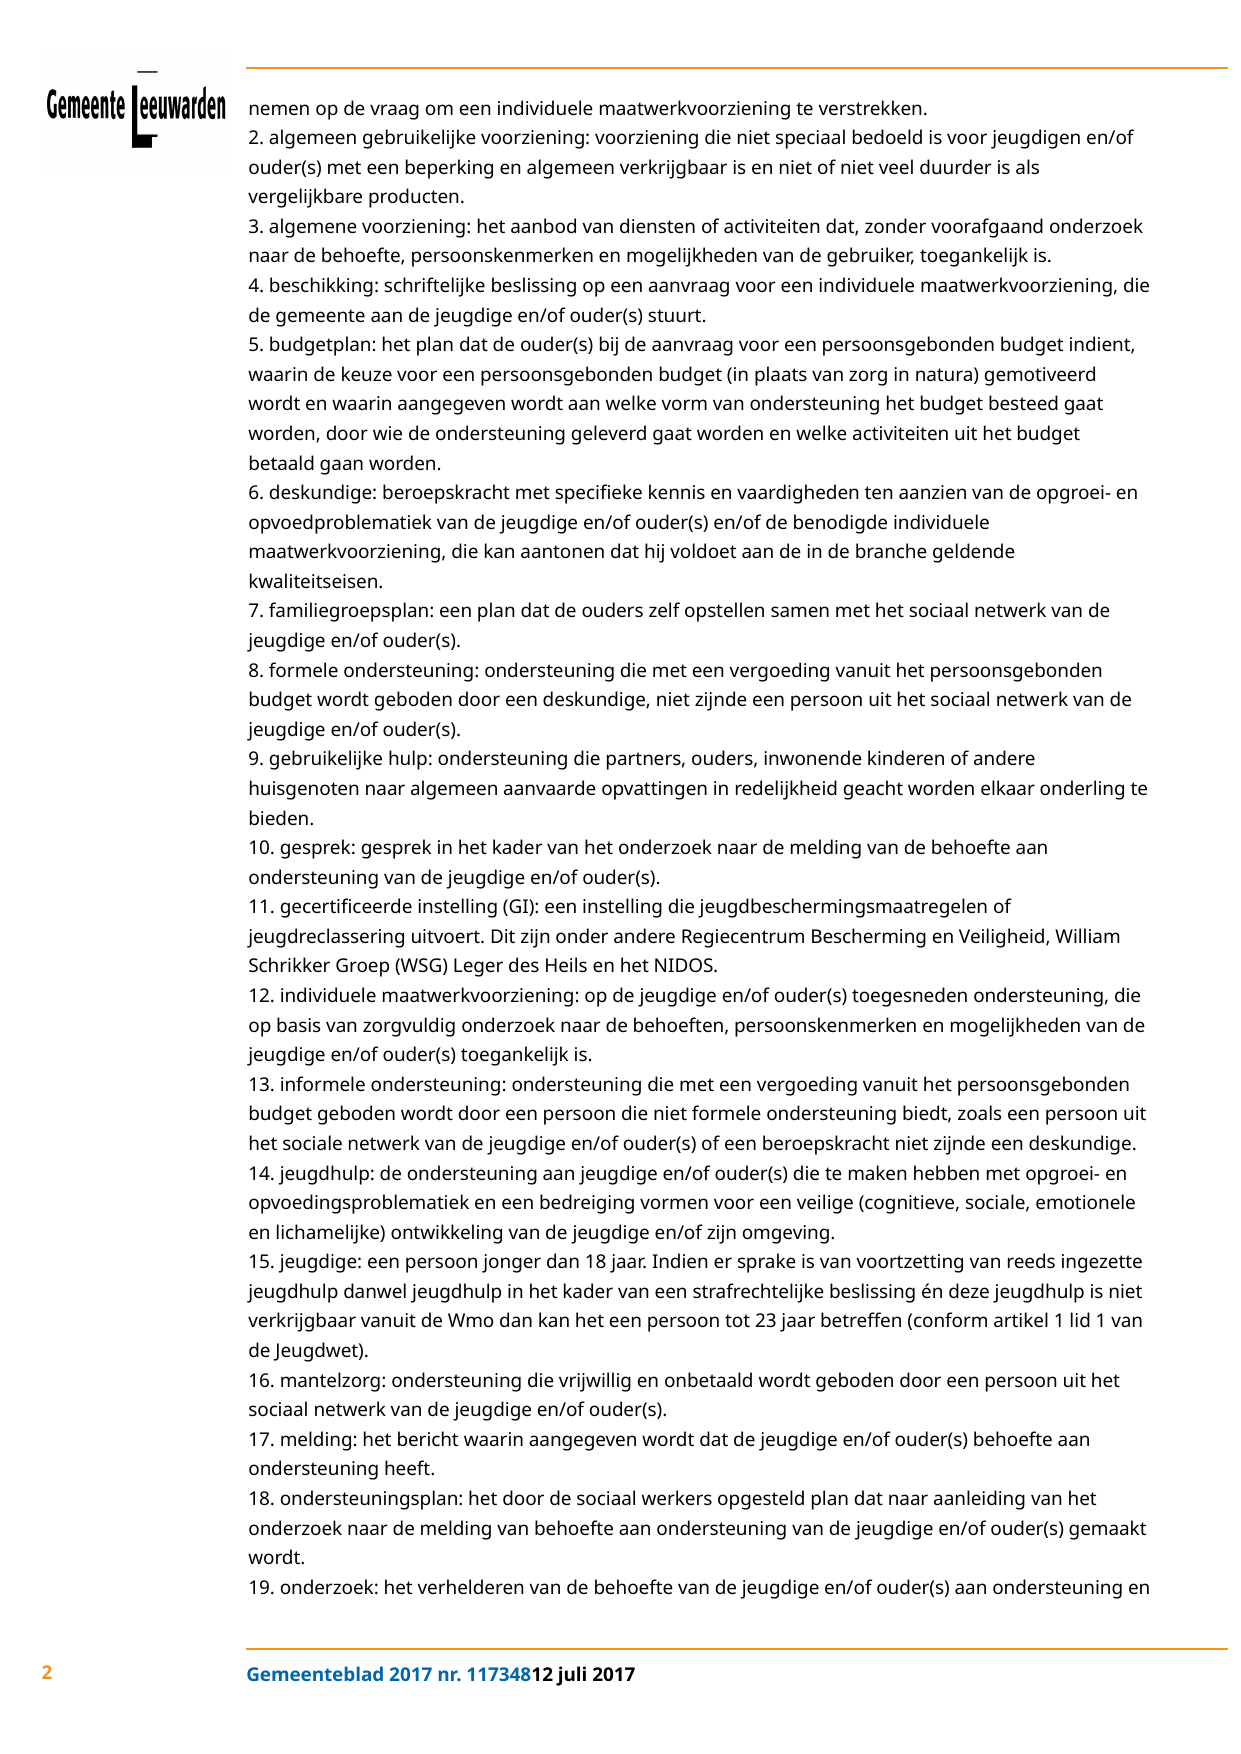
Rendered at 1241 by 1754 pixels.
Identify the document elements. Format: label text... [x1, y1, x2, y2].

text 8. formele ondersteuning: ondersteuning die met een vergoeding vanuit het persoonsgebonden budget wordt geboden door een deskundige, niet zijnde een persoon uit het sociaal netwerk van de jeugdige en/of ouder(s). [248, 657, 1152, 742]
text 2. algemeen gebruikelijke voorziening: voorziening die niet speciaal bedoeld is voor jeugdigen en/of ouder(s) met een beperking en algemeen verkrijgbaar is en niet of niet veel duurder is als vergelijkbare producten. [248, 124, 1152, 209]
text 6. deskundige: beroepskracht met specifieke kennis en vaardigheden ten aanzien van de opgroei- en opvoedproblematiek van de jeugdige en/of ouder(s) en/of de benodigde individuele maatwerkvoorziening, die kan aantonen dat hij voldoet aan de in de branche geldende kwaliteitseisen. [248, 479, 1152, 594]
text 16. mantelzorg: ondersteuning die vrijwillig en onbetaald wordt geboden door een persoon uit het sociaal netwerk van de jeugdige en/of ouder(s). [248, 1367, 1152, 1422]
text 11. gecertificeerde instelling (GI): een instelling die jeugdbeschermingsmaatregelen of jeugdreclassering uitvoert. Dit zijn onder andere Regiecentrum Bescherming en Veiligheid, William Schrikker Groep (WSG) Leger des Heils en het NIDOS. [248, 893, 1152, 978]
text 10. gesprek: gesprek in het kader van het onderzoek naar de melding van de behoefte aan ondersteuning van de jeugdige en/of ouder(s). [248, 834, 1152, 890]
text 4. beschikking: schriftelijke beslissing op een aanvraag voor een individuele maatwerkvoorziening, die de gemeente aan de jeugdige en/of ouder(s) stuurt. [248, 272, 1152, 328]
text 7. familiegroepsplan: een plan dat de ouders zelf opstellen samen met het sociaal netwerk van de jeugdige en/of ouder(s). [248, 598, 1152, 653]
text 18. ondersteuningsplan: het door de sociaal werkers opgesteld plan dat naar aanleiding van het onderzoek naar de melding van behoefte aan ondersteuning van de jeugdige en/of ouder(s) gemaakt wordt. [248, 1485, 1152, 1570]
text 15. jeugdige: een persoon jonger dan 18 jaar. Indien er sprake is van voortzetting van reeds ingezette jeugdhulp danwel jeugdhulp in het kader van een strafrechtelijke beslissing én deze jeugdhulp is niet verkrijgbaar vanuit de Wmo dan kan het een persoon tot 23 jaar betreffen (conform artikel 1 lid 1 van de Jeugdwet). [248, 1248, 1152, 1363]
text 17. melding: het bericht waarin aangegeven wordt dat de jeugdige en/of ouder(s) behoefte aan ondersteuning heeft. [248, 1426, 1152, 1481]
text 13. informele ondersteuning: ondersteuning die met een vergoeding vanuit het persoonsgebonden budget geboden wordt door een persoon die niet formele ondersteuning biedt, zoals een persoon uit het sociale netwerk van de jeugdige en/of ouder(s) of een beroepskracht niet zijnde een deskundige. [248, 1071, 1152, 1156]
text 9. gebruikelijke hulp: ondersteuning die partners, ouders, inwonende kinderen of andere huisgenoten naar algemeen aanvaarde opvattingen in redelijkheid geacht worden elkaar onderling te bieden. [248, 746, 1152, 831]
text 3. algemene voorziening: het aanbod van diensten of activiteiten dat, zonder voorafgaand onderzoek naar de behoefte, persoonskenmerken en mogelijkheden van de gebruiker, toegankelijk is. [248, 213, 1152, 268]
text nemen op de vraag om een individuele maatwerkvoorziening te verstrekken. [248, 95, 1152, 121]
text 19. onderzoek: het verhelderen van de behoefte van de jeugdige en/of ouder(s) aan ondersteuning en [248, 1574, 1152, 1600]
picture [41, 47, 231, 172]
text 14. jeugdhulp: de ondersteuning aan jeugdige en/of ouder(s) die te maken hebben met opgroei- en opvoedingsproblematiek en een bedreiging vormen voor een veilige (cognitieve, sociale, emotionele en lichamelijke) ontwikkeling van de jeugdige en/of zijn omgeving. [248, 1160, 1152, 1245]
text 12. individuele maatwerkvoorziening: op de jeugdige en/of ouder(s) toegesneden ondersteuning, die op basis van zorgvuldig onderzoek naar de behoeften, persoonskenmerken en mogelijkheden van de jeugdige en/of ouder(s) toegankelijk is. [248, 982, 1152, 1067]
text 5. budgetplan: het plan dat de ouder(s) bij de aanvraag voor een persoonsgebonden budget indient, waarin de keuze voor een persoonsgebonden budget (in plaats van zorg in natura) gemotiveerd wordt en waarin aangegeven wordt aan welke vorm van ondersteuning het budget besteed gaat worden, door wie de ondersteuning geleverd gaat worden en welke activiteiten uit het budget betaald gaan worden. [248, 331, 1152, 476]
